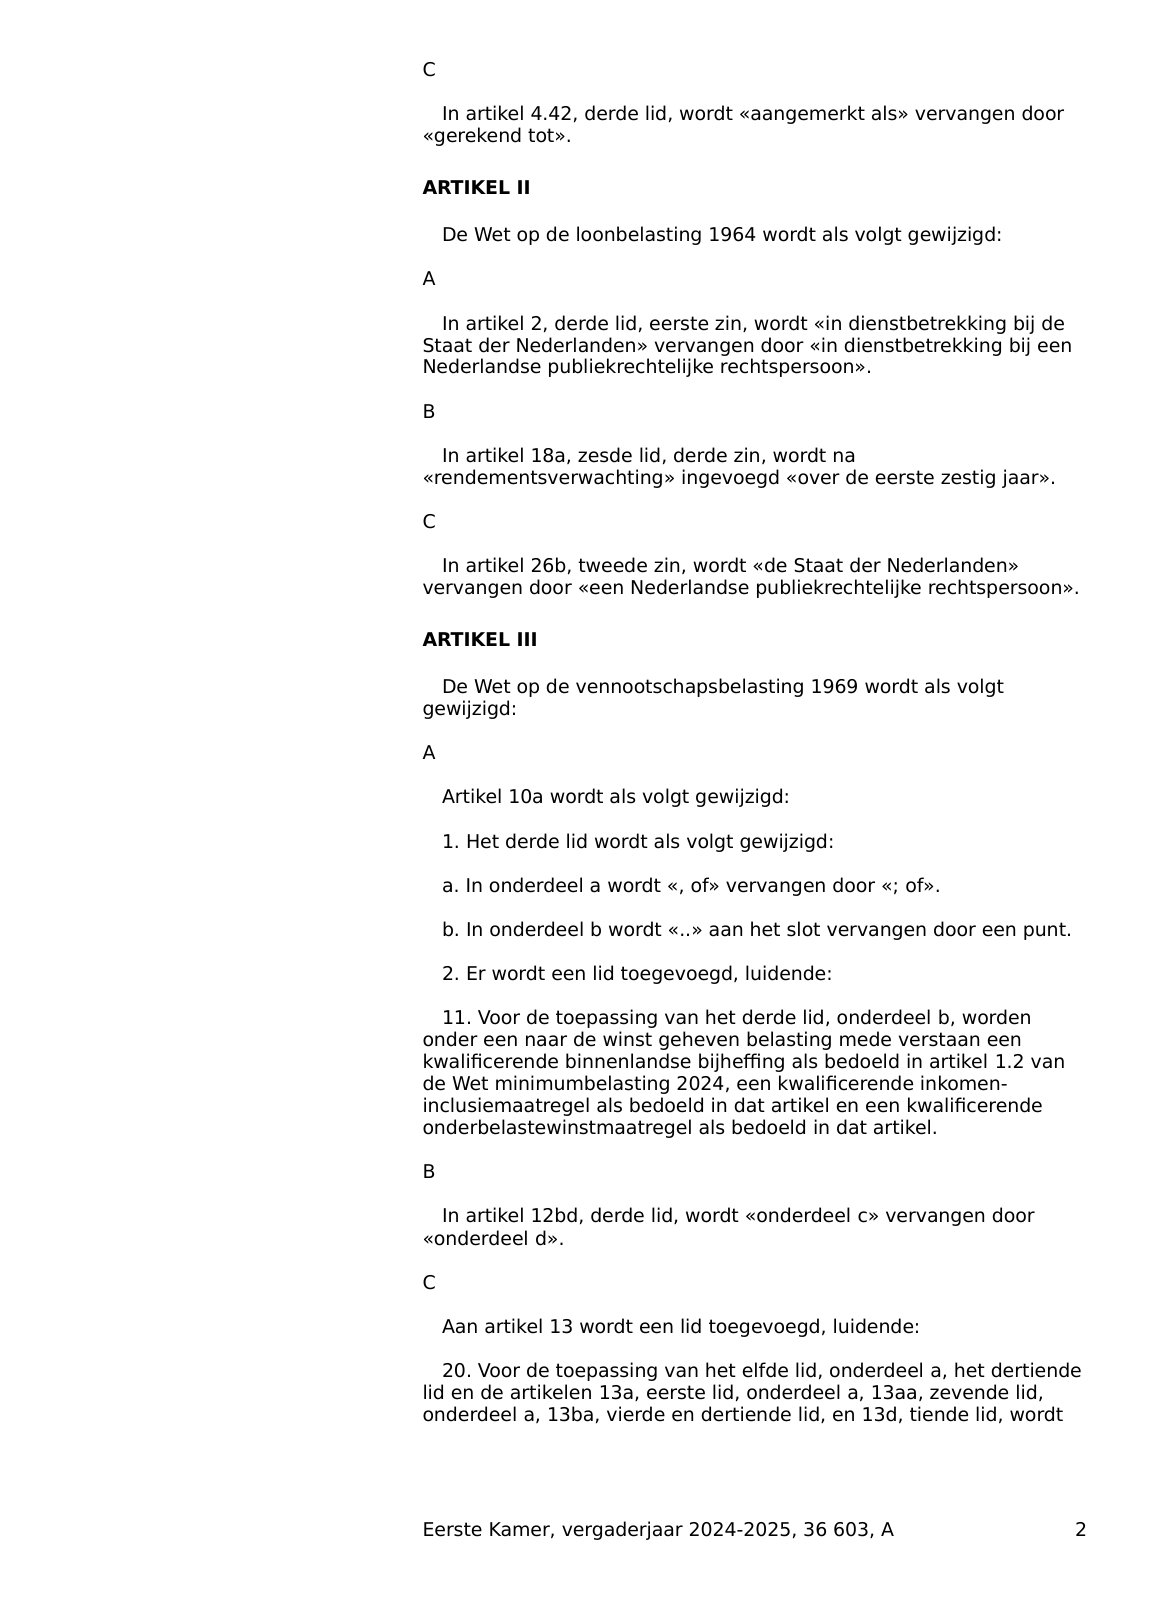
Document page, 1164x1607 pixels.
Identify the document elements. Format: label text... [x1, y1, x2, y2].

text Artikel 10a wordt als volgt gewijzigd: [422, 786, 1087, 808]
text 11. Voor de toepassing van het derde lid, onderdeel b, worden onder een naar de winst geheven belasting mede verstaan een kwalificerende binnenlandse bijheffing als bedoeld in artikel 1.2 van de Wet minimumbelasting 2024, een kwalificerende inkomen-inclusiemaatregel als bedoeld in dat artikel en een kwalificerende onderbelastewinstmaatregel als bedoeld in dat artikel. [422, 1007, 1087, 1139]
text 1. Het derde lid wordt als volgt gewijzigd: [422, 831, 1087, 852]
text De Wet op de vennootschapsbelasting 1969 wordt als volgt gewijzigd: [422, 676, 1087, 720]
text In artikel 12bd, derde lid, wordt «onderdeel c» vervangen door «onderdeel d». [422, 1205, 1087, 1249]
text De Wet op de loonbelasting 1964 wordt als volgt gewijzigd: [422, 224, 1087, 246]
subtitle ARTIKEL III [422, 629, 1087, 651]
text a. In onderdeel a wordt «, of» vervangen door «; of». [422, 875, 1087, 897]
text b. In onderdeel b wordt «..» aan het slot vervangen door een punt. [422, 919, 1087, 941]
text B [422, 401, 1087, 423]
text B [422, 1161, 1087, 1183]
text C [422, 1272, 1087, 1293]
text In artikel 26b, tweede zin, wordt «de Staat der Nederlanden» vervangen door «een Nederlandse publiekrechtelijke rechtspersoon». [422, 555, 1087, 599]
text 2. Er wordt een lid toegevoegd, luidende: [422, 963, 1087, 985]
text In artikel 18a, zesde lid, derde zin, wordt na «rendementsverwachting» ingevoegd «over de eerste zestig jaar». [422, 445, 1087, 489]
text A [422, 268, 1087, 290]
text C [422, 59, 1087, 81]
text In artikel 2, derde lid, eerste zin, wordt «in dienstbetrekking bij de Staat der Nederlanden» vervangen door «in dienstbetrekking bij een Nederlandse publiekrechtelijke rechtspersoon». [422, 312, 1087, 378]
text A [422, 742, 1087, 764]
text In artikel 4.42, derde lid, wordt «aangemerkt als» vervangen door «gerekend tot». [422, 103, 1087, 147]
text Aan artikel 13 wordt een lid toegevoegd, luidende: [422, 1316, 1087, 1338]
subtitle ARTIKEL II [422, 177, 1087, 199]
text 20. Voor de toepassing van het elfde lid, onderdeel a, het dertiende lid en de artikelen 13a, eerste lid, onderdeel a, 13aa, zevende lid, onderdeel a, 13ba, vierde en dertiende lid, en 13d, tiende lid, wordt [422, 1360, 1087, 1426]
text C [422, 511, 1087, 533]
